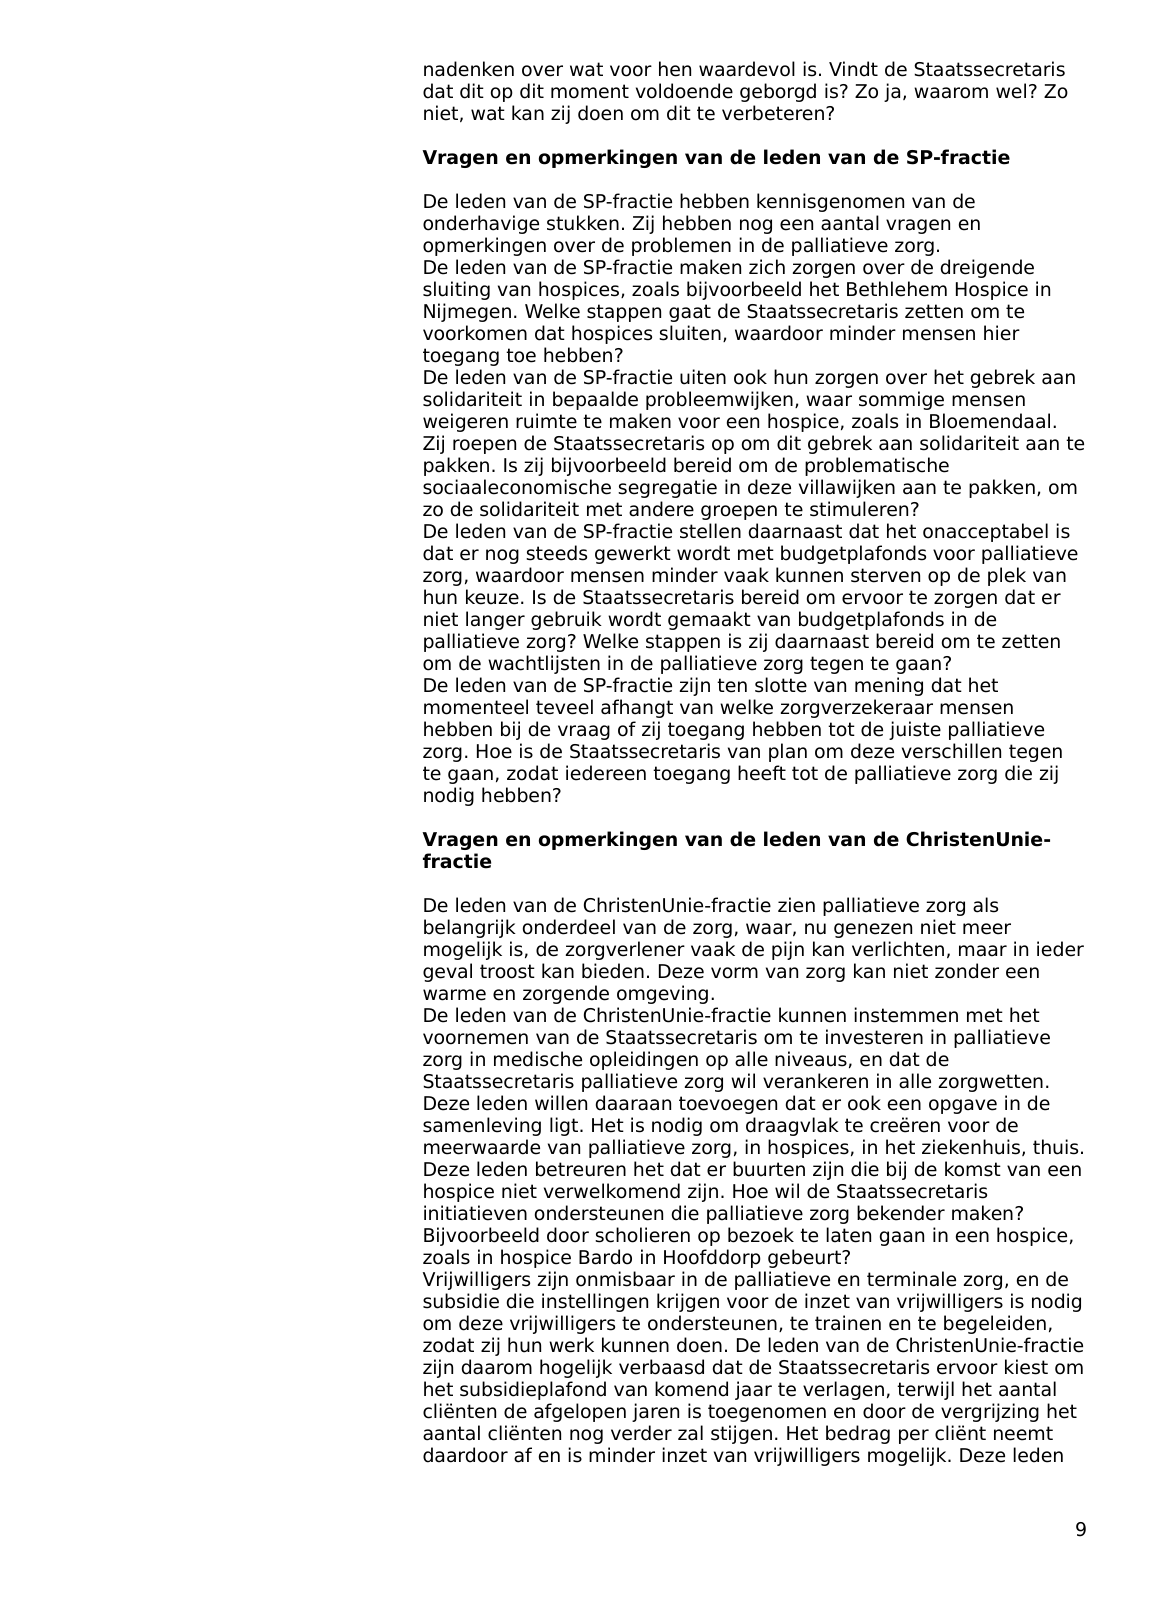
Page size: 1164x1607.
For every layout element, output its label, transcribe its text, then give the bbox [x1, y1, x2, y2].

text De leden van de SP-fractie maken zich zorgen over de dreigende sluiting van hospices, zoals bijvoorbeeld het Bethlehem Hospice in Nijmegen. Welke stappen gaat de Staatssecretaris zetten om te voorkomen dat hospices sluiten, waardoor minder mensen hier toegang toe hebben? [422, 257, 1087, 367]
text De leden van de SP-fractie uiten ook hun zorgen over het gebrek aan solidariteit in bepaalde probleemwijken, waar sommige mensen weigeren ruimte te maken voor een hospice, zoals in Bloemendaal. Zij roepen de Staatssecretaris op om dit gebrek aan solidariteit aan te pakken. Is zij bijvoorbeeld bereid om de problematische sociaaleconomische segregatie in deze villawijken aan te pakken, om zo de solidariteit met andere groepen te stimuleren? [422, 367, 1087, 521]
text Vrijwilligers zijn onmisbaar in de palliatieve en terminale zorg, en de subsidie die instellingen krijgen voor de inzet van vrijwilligers is nodig om deze vrijwilligers te ondersteunen, te trainen en te begeleiden, zodat zij hun werk kunnen doen. De leden van de ChristenUnie-fractie zijn daarom hogelijk verbaasd dat de Staatssecretaris ervoor kiest om het subsidieplafond van komend jaar te verlagen, terwijl het aantal cliënten de afgelopen jaren is toegenomen en door de vergrijzing het aantal cliënten nog verder zal stijgen. Het bedrag per cliënt neemt daardoor af en is minder inzet van vrijwilligers mogelijk. Deze leden [422, 1269, 1087, 1467]
text nadenken over wat voor hen waardevol is. Vindt de Staatssecretaris dat dit op dit moment voldoende geborgd is? Zo ja, waarom wel? Zo niet, wat kan zij doen om dit te verbeteren? [422, 59, 1087, 125]
text De leden van de ChristenUnie-fractie kunnen instemmen met het voornemen van de Staatssecretaris om te investeren in palliatieve zorg in medische opleidingen op alle niveaus, en dat de Staatssecretaris palliatieve zorg wil verankeren in alle zorgwetten. Deze leden willen daaraan toevoegen dat er ook een opgave in de samenleving ligt. Het is nodig om draagvlak te creëren voor de meerwaarde van palliatieve zorg, in hospices, in het ziekenhuis, thuis. Deze leden betreuren het dat er buurten zijn die bij de komst van een hospice niet verwelkomend zijn. Hoe wil de Staatssecretaris initiatieven ondersteunen die palliatieve zorg bekender maken? Bijvoorbeeld door scholieren op bezoek te laten gaan in een hospice, zoals in hospice Bardo in Hoofddorp gebeurt? [422, 1005, 1087, 1269]
text De leden van de SP-fractie hebben kennisgenomen van de onderhavige stukken. Zij hebben nog een aantal vragen en opmerkingen over de problemen in de palliatieve zorg. [422, 191, 1087, 257]
text De leden van de SP-fractie stellen daarnaast dat het onacceptabel is dat er nog steeds gewerkt wordt met budgetplafonds voor palliatieve zorg, waardoor mensen minder vaak kunnen sterven op de plek van hun keuze. Is de Staatssecretaris bereid om ervoor te zorgen dat er niet langer gebruik wordt gemaakt van budgetplafonds in de palliatieve zorg? Welke stappen is zij daarnaast bereid om te zetten om de wachtlijsten in de palliatieve zorg tegen te gaan? [422, 521, 1087, 675]
text De leden van de SP-fractie zijn ten slotte van mening dat het momenteel teveel afhangt van welke zorgverzekeraar mensen hebben bij de vraag of zij toegang hebben tot de juiste palliatieve zorg. Hoe is de Staatssecretaris van plan om deze verschillen tegen te gaan, zodat iedereen toegang heeft tot de palliatieve zorg die zij nodig hebben? [422, 675, 1087, 807]
subtitle Vragen en opmerkingen van de leden van de ChristenUnie-fractie [422, 829, 1087, 873]
subtitle Vragen en opmerkingen van de leden van de SP-fractie [422, 147, 1087, 169]
text De leden van de ChristenUnie-fractie zien palliatieve zorg als belangrijk onderdeel van de zorg, waar, nu genezen niet meer mogelijk is, de zorgverlener vaak de pijn kan verlichten, maar in ieder geval troost kan bieden. Deze vorm van zorg kan niet zonder een warme en zorgende omgeving. [422, 895, 1087, 1005]
